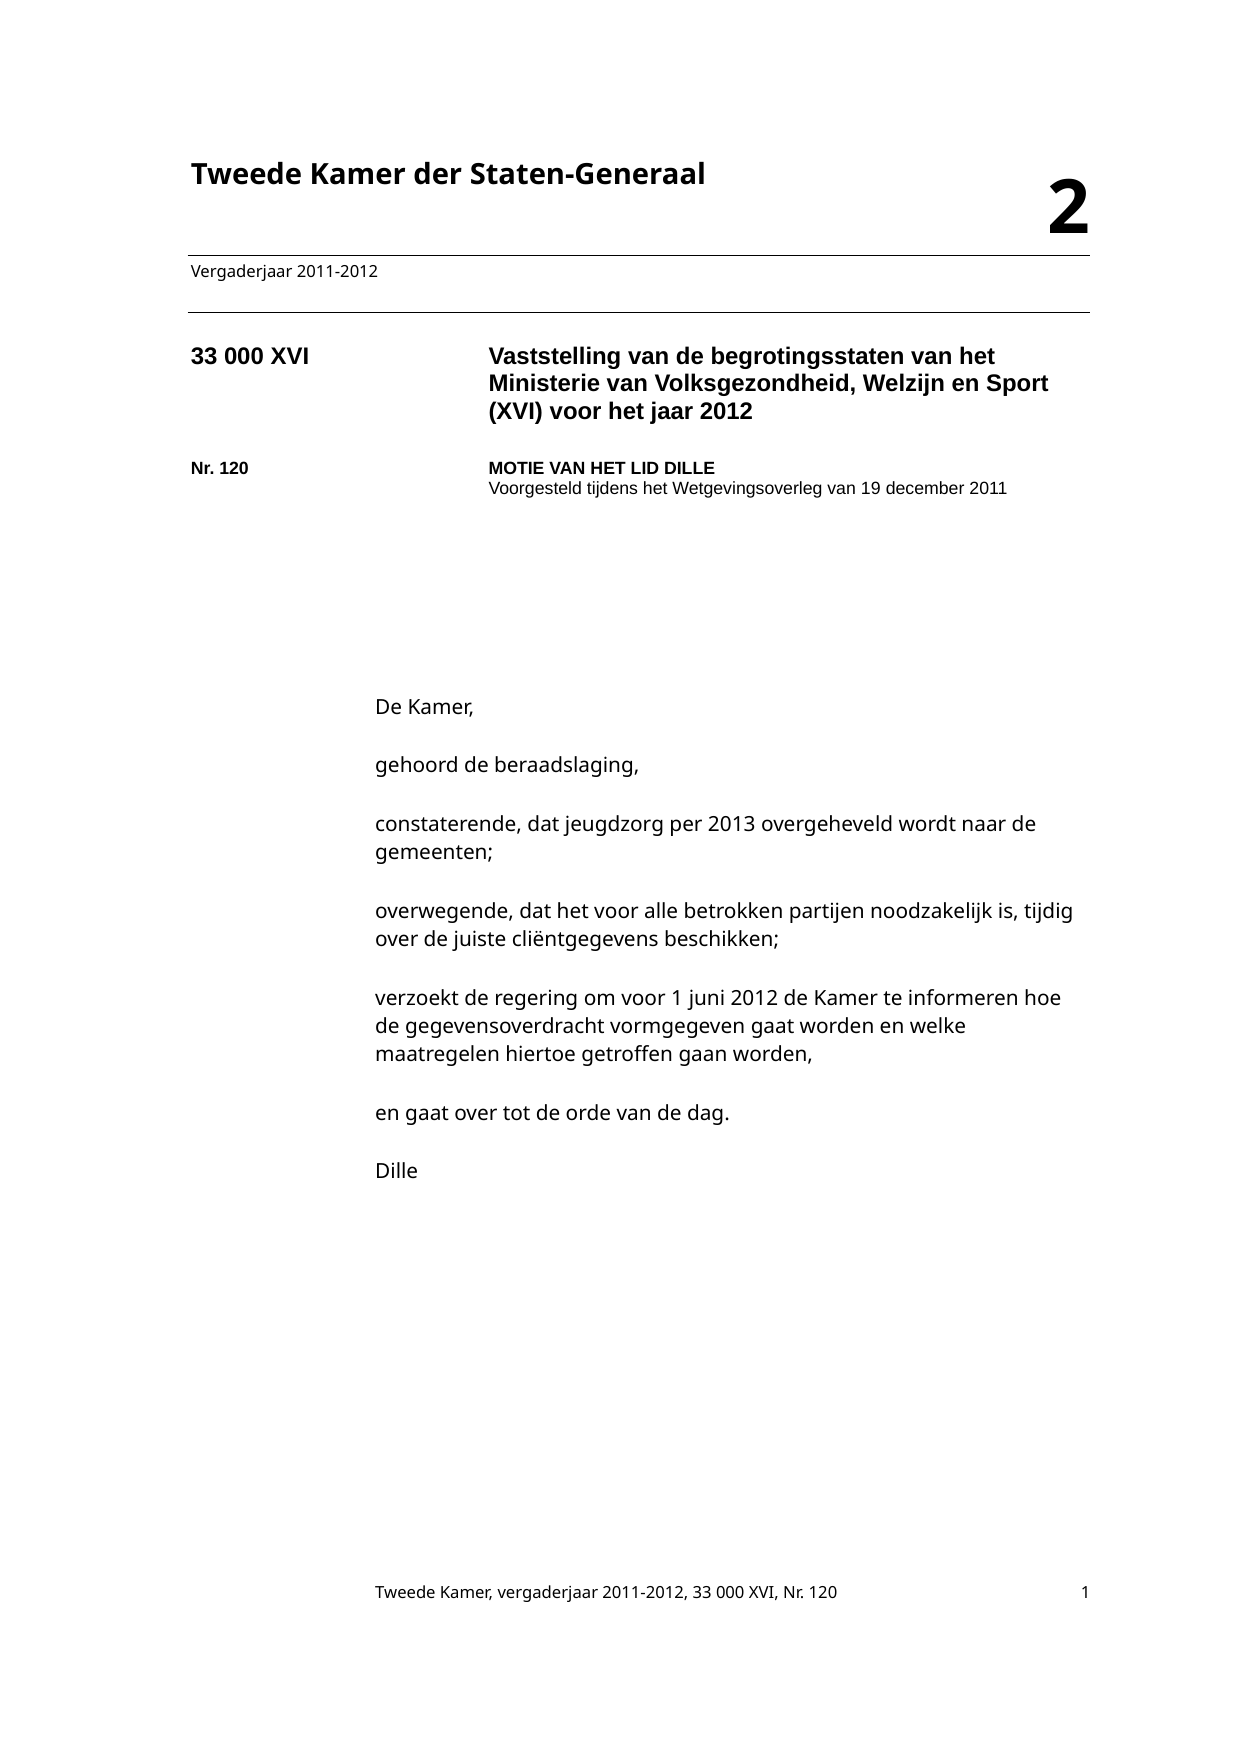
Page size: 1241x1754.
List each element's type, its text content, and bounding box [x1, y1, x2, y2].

text gehoord de beraadslaging, [375, 751, 1090, 779]
table_header 2 [910, 150, 1090, 255]
text Dille [375, 1156, 1090, 1185]
table_cell Nr. 120 [188, 455, 485, 573]
text en gaat over tot de orde van de dag. [375, 1098, 1090, 1126]
table_cell [188, 313, 485, 339]
table_header Tweede Kamer der Staten-Generaal [188, 150, 909, 255]
table_cell Vaststelling van de begrotingsstaten van het Ministerie van Volksgezondheid, Welzijn en Sport (XVI) voor het jaar 2012 [485, 339, 1090, 454]
table_cell 33 000 XVI [188, 339, 485, 454]
text constaterende, dat jeugdzorg per 2013 overgeheveld wordt naar de gemeenten; [375, 809, 1090, 866]
text De Kamer, [375, 692, 1090, 721]
table_cell [485, 256, 1090, 312]
table_cell Vergaderjaar 2011-2012 [188, 256, 485, 312]
text overwegende, dat het voor alle betrokken partijen noodzakelijk is, tijdig over de juiste cliëntgegevens beschikken; [375, 896, 1090, 953]
table_cell MOTIE VAN HET LID DILLE Voorgesteld tijdens het Wetgevingsoverleg van 19 december 2011 [485, 455, 1090, 573]
table_cell [485, 313, 1090, 339]
text verzoekt de regering om voor 1 juni 2012 de Kamer te informeren hoe de gegevensoverdracht vormgegeven gaat worden en welke maatregelen hiertoe getroffen gaan worden, [375, 983, 1090, 1068]
